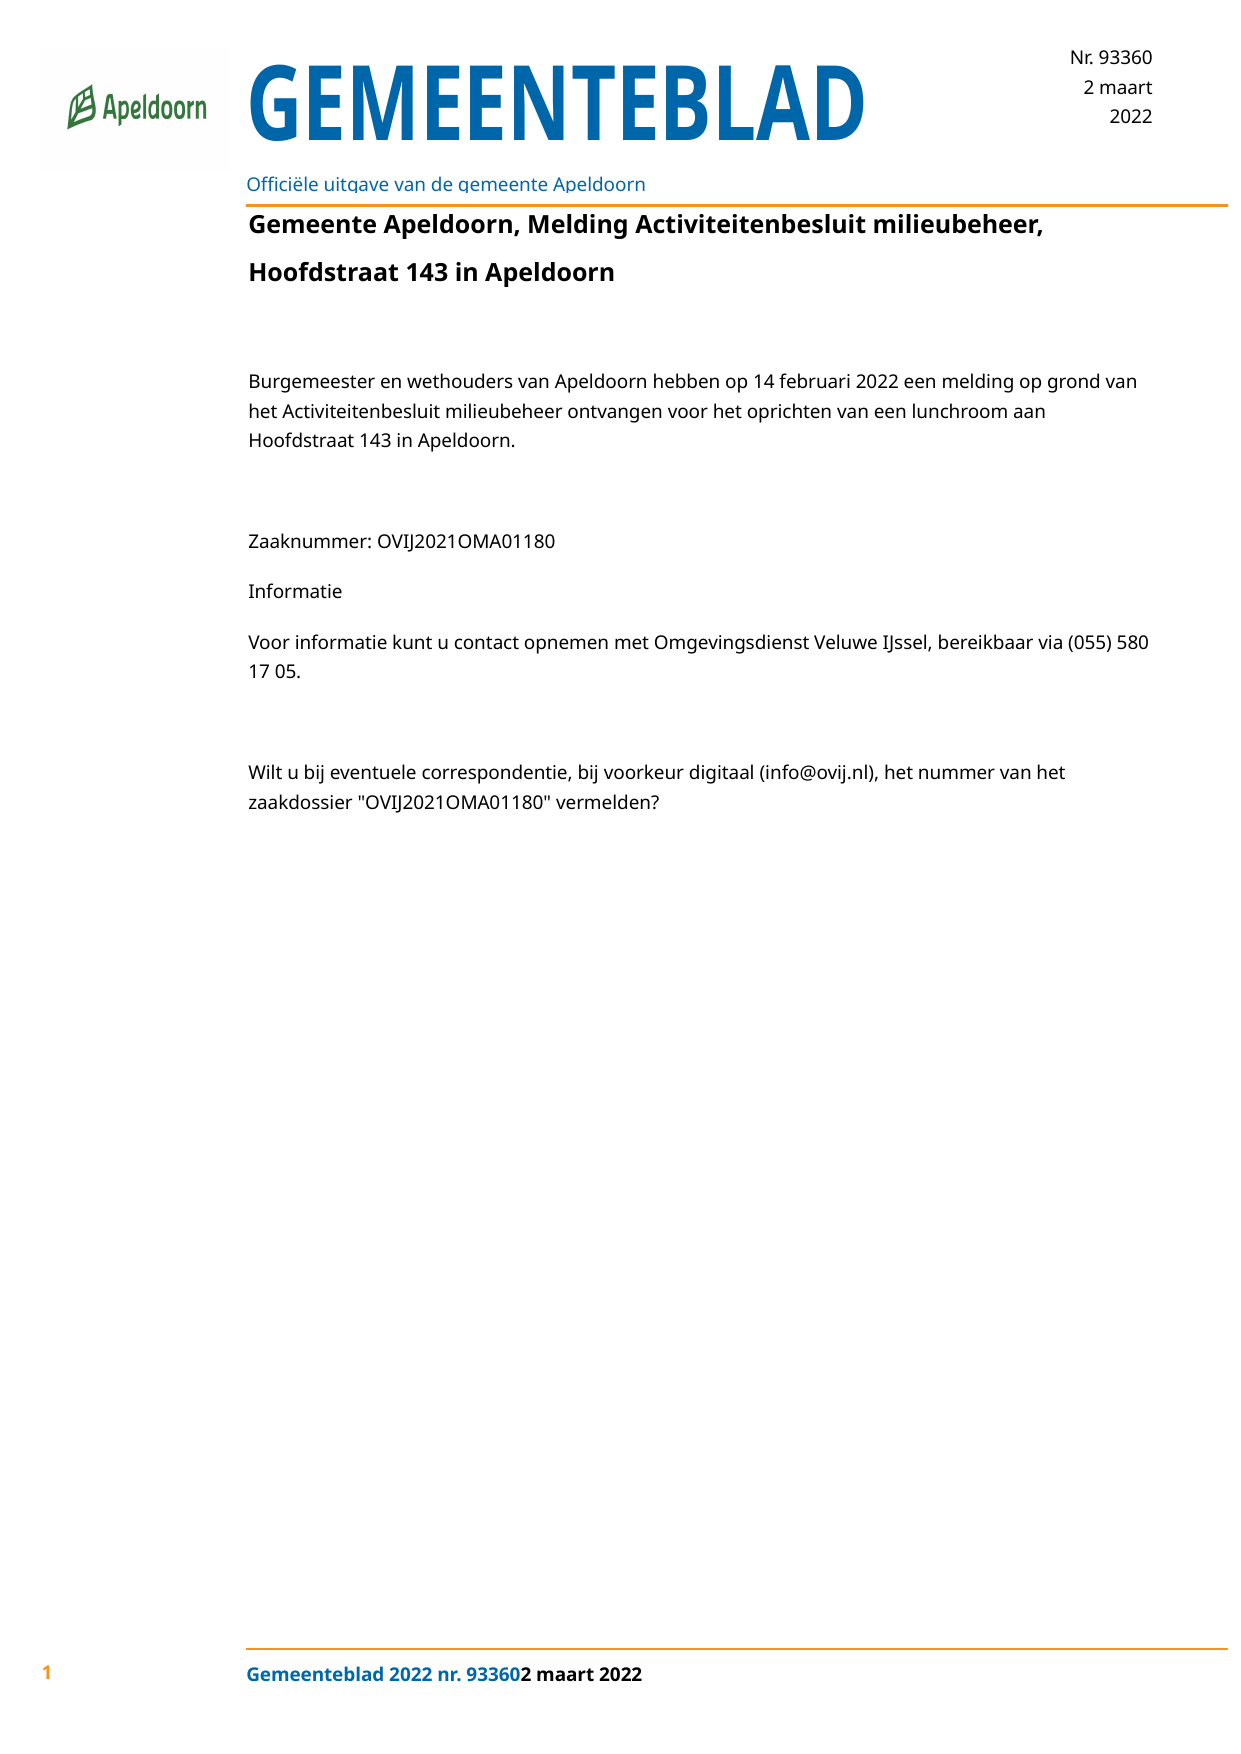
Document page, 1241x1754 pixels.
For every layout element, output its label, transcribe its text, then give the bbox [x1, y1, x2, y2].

text Informatie [248, 579, 1152, 604]
text Voor informatie kunt u contact opnemen met Omgevingsdienst Veluwe IJssel, bereikbaar via (055) 580 17 05. [248, 629, 1152, 684]
picture [41, 47, 231, 172]
text Wilt u bij eventuele correspondentie, bij voorkeur digitaal (info@ovij.nl), het nummer van het zaakdossier "OVIJ2021OMA01180" vermelden? [248, 759, 1152, 815]
text Gemeente Apeldoorn, Melding Activiteitenbesluit milieubeheer, Hoofdstraat 143 in Apeldoorn [248, 207, 1152, 288]
text Zaaknummer: OVIJ2021OMA01180 [248, 528, 1152, 554]
text Burgemeester en wethouders van Apeldoorn hebben op 14 februari 2022 een melding op grond van het Activiteitenbesluit milieubeheer ontvangen voor het oprichten van een lunchroom aan Hoofdstraat 143 in Apeldoorn. [248, 368, 1152, 453]
